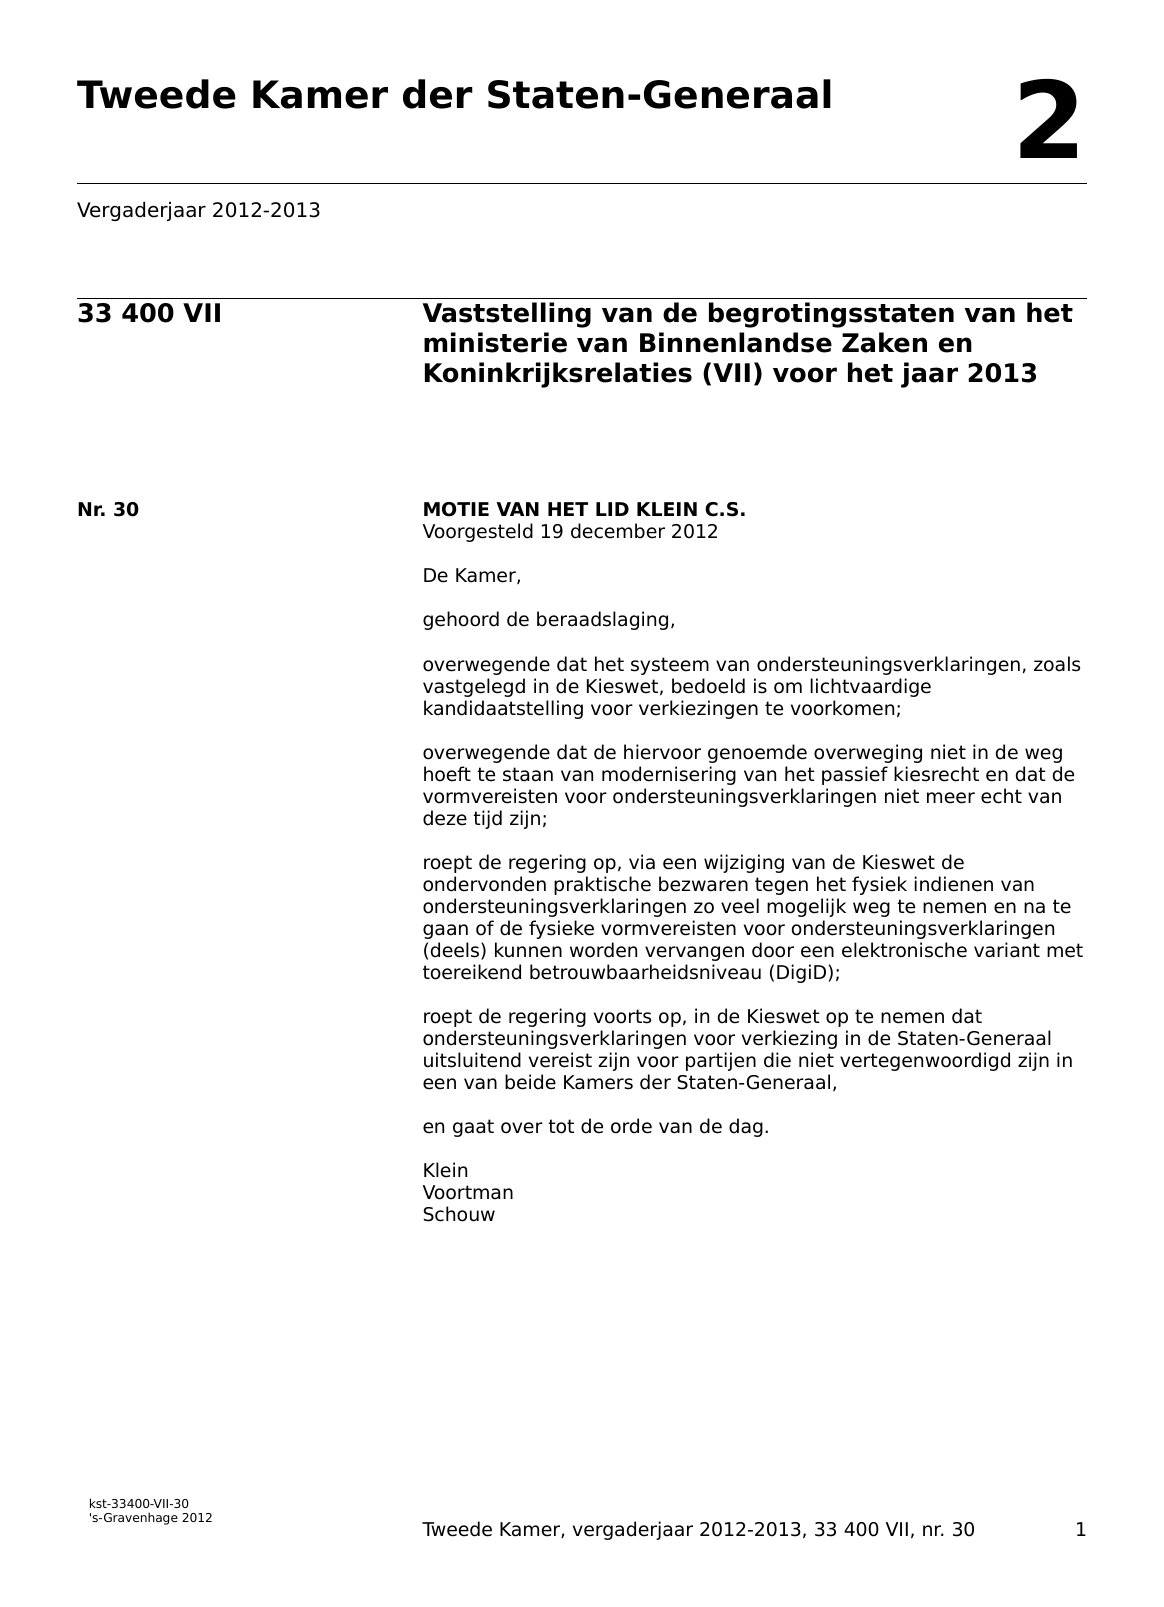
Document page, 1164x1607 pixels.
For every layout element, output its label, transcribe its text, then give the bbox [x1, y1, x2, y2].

table_cell Vergaderjaar 2012-2013 [77, 184, 1087, 298]
text Voortman [422, 1182, 1087, 1204]
table_header 2 [886, 59, 1087, 183]
subtitle 33 400 VII Vaststelling van de begrotingsstaten van het ministerie van Binnenlandse Zaken en Koninkrijksrelaties (VII) voor het jaar 2013 [77, 299, 1087, 388]
text en gaat over tot de orde van de dag. [422, 1116, 1087, 1138]
subtitle Nr. 30 MOTIE VAN HET LID KLEIN C.S. [77, 499, 1087, 521]
text overwegende dat de hiervoor genoemde overweging niet in de weg hoeft te staan van modernisering van het passief kiesrecht en dat de vormvereisten voor ondersteuningsverklaringen niet meer echt van deze tijd zijn; [422, 742, 1087, 829]
text gehoord de beraadslaging, [422, 609, 1087, 631]
text Klein [422, 1160, 1087, 1182]
text Schouw [422, 1204, 1087, 1226]
text roept de regering voorts op, in de Kieswet op te nemen dat ondersteuningsverklaringen voor verkiezing in de Staten-Generaal uitsluitend vereist zijn voor partijen die niet vertegenwoordigd zijn in een van beide Kamers der Staten-Generaal, [422, 1006, 1087, 1094]
table_header Tweede Kamer der Staten-Generaal [77, 59, 886, 183]
text overwegende dat het systeem van ondersteuningsverklaringen, zoals vastgelegd in de Kieswet, bedoeld is om lichtvaardige kandidaatstelling voor verkiezingen te voorkomen; [422, 653, 1087, 719]
text 's-Gravenhage 2012 [88, 1511, 323, 1525]
text De Kamer, [422, 565, 1087, 587]
text roept de regering op, via een wijziging van de Kieswet de ondervonden praktische bezwaren tegen het fysiek indienen van ondersteuningsverklaringen zo veel mogelijk weg te nemen en na te gaan of de fysieke vormvereisten voor ondersteuningsverklaringen (deels) kunnen worden vervangen door een elektronische variant met toereikend betrouwbaarheidsniveau (DigiD); [422, 852, 1087, 984]
text Voorgesteld 19 december 2012 [422, 521, 1087, 543]
text kst-33400-VII-30 [88, 1497, 323, 1511]
